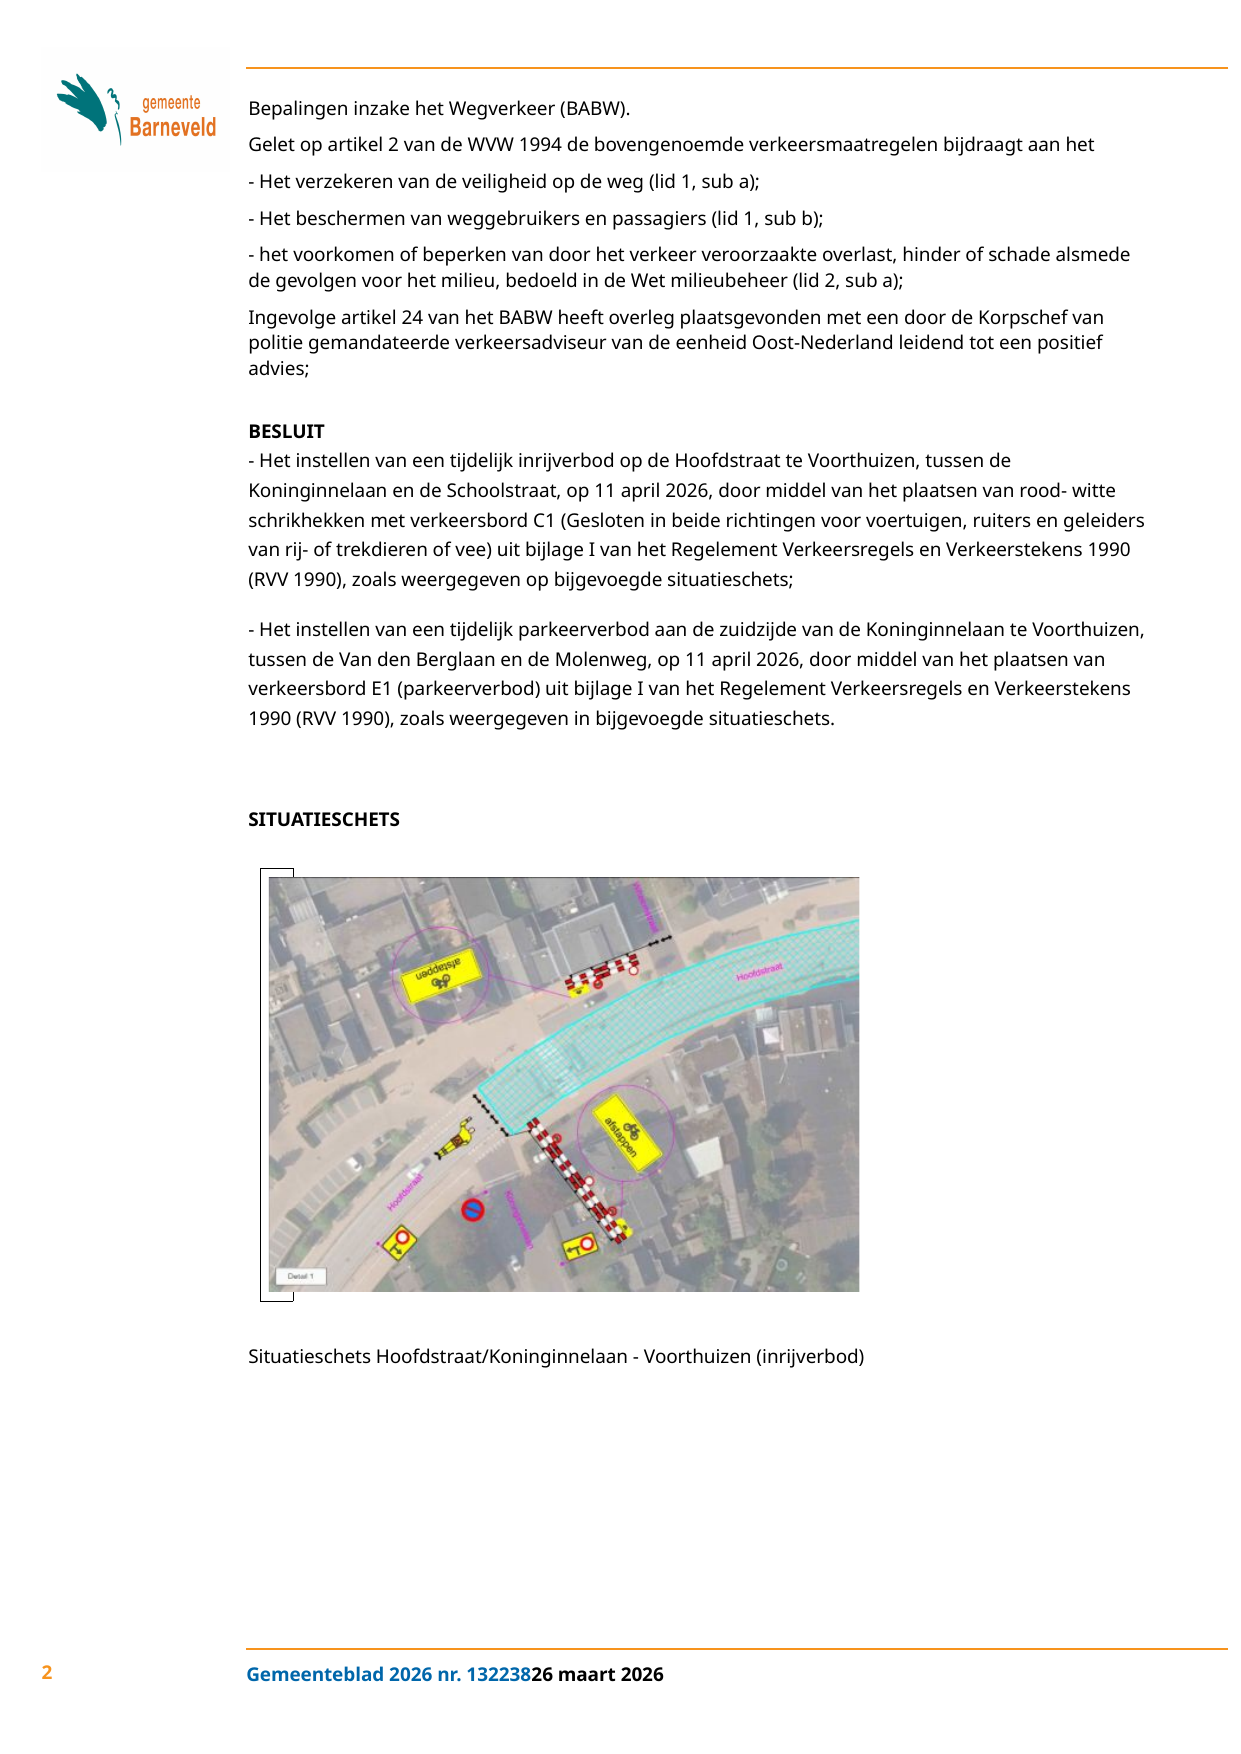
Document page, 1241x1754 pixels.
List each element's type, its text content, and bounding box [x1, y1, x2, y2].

text Ingevolge artikel 24 van het BABW heeft overleg plaatsgevonden met een door de Korpschef van politie gemandateerde verkeersadviseur van de eenheid Oost-Nederland leidend tot een positief advies; [248, 304, 1152, 381]
text BESLUIT [248, 418, 1152, 444]
picture [41, 47, 231, 172]
picture [268, 877, 860, 1292]
text - Het beschermen van weggebruikers en passagiers (lid 1, sub b); [248, 205, 1152, 231]
text SITUATIESCHETS [248, 806, 1152, 832]
text - Het verzekeren van de veiligheid op de weg (lid 1, sub a); [248, 168, 1152, 194]
text - het voorkomen of beperken van door het verkeer veroorzaakte overlast, hinder of schade alsmede de gevolgen voor het milieu, bedoeld in de Wet milieubeheer (lid 2, sub a); [248, 241, 1152, 293]
text - Het instellen van een tijdelijk parkeerverbod aan de zuidzijde van de Koninginnelaan te Voorthuizen, tussen de Van den Berglaan en de Molenweg, op 11 april 2026, door middel van het plaatsen van verkeersbord E1 (parkeerverbod) uit bijlage I van het Regelement Verkeersregels en Verkeerstekens 1990 (RVV 1990), zoals weergegeven in bijgevoegde situatieschets. [248, 616, 1152, 731]
text Situatieschets Hoofdstraat/Koninginnelaan - Voorthuizen (inrijverbod) [248, 1343, 1152, 1369]
text - Het instellen van een tijdelijk inrijverbod op de Hoofdstraat te Voorthuizen, tussen de Koninginnelaan en de Schoolstraat, op 11 april 2026, door middel van het plaatsen van rood- witte schrikhekken met verkeersbord C1 (Gesloten in beide richtingen voor voertuigen, ruiters en geleiders van rij- of trekdieren of vee) uit bijlage I van het Regelement Verkeersregels en Verkeerstekens 1990 (RVV 1990), zoals weergegeven op bijgevoegde situatieschets; [248, 448, 1152, 592]
text Bepalingen inzake het Wegverkeer (BABW). [248, 95, 1152, 121]
text Gelet op artikel 2 van de WVW 1994 de bovengenoemde verkeersmaatregelen bijdraagt aan het [248, 131, 1152, 157]
